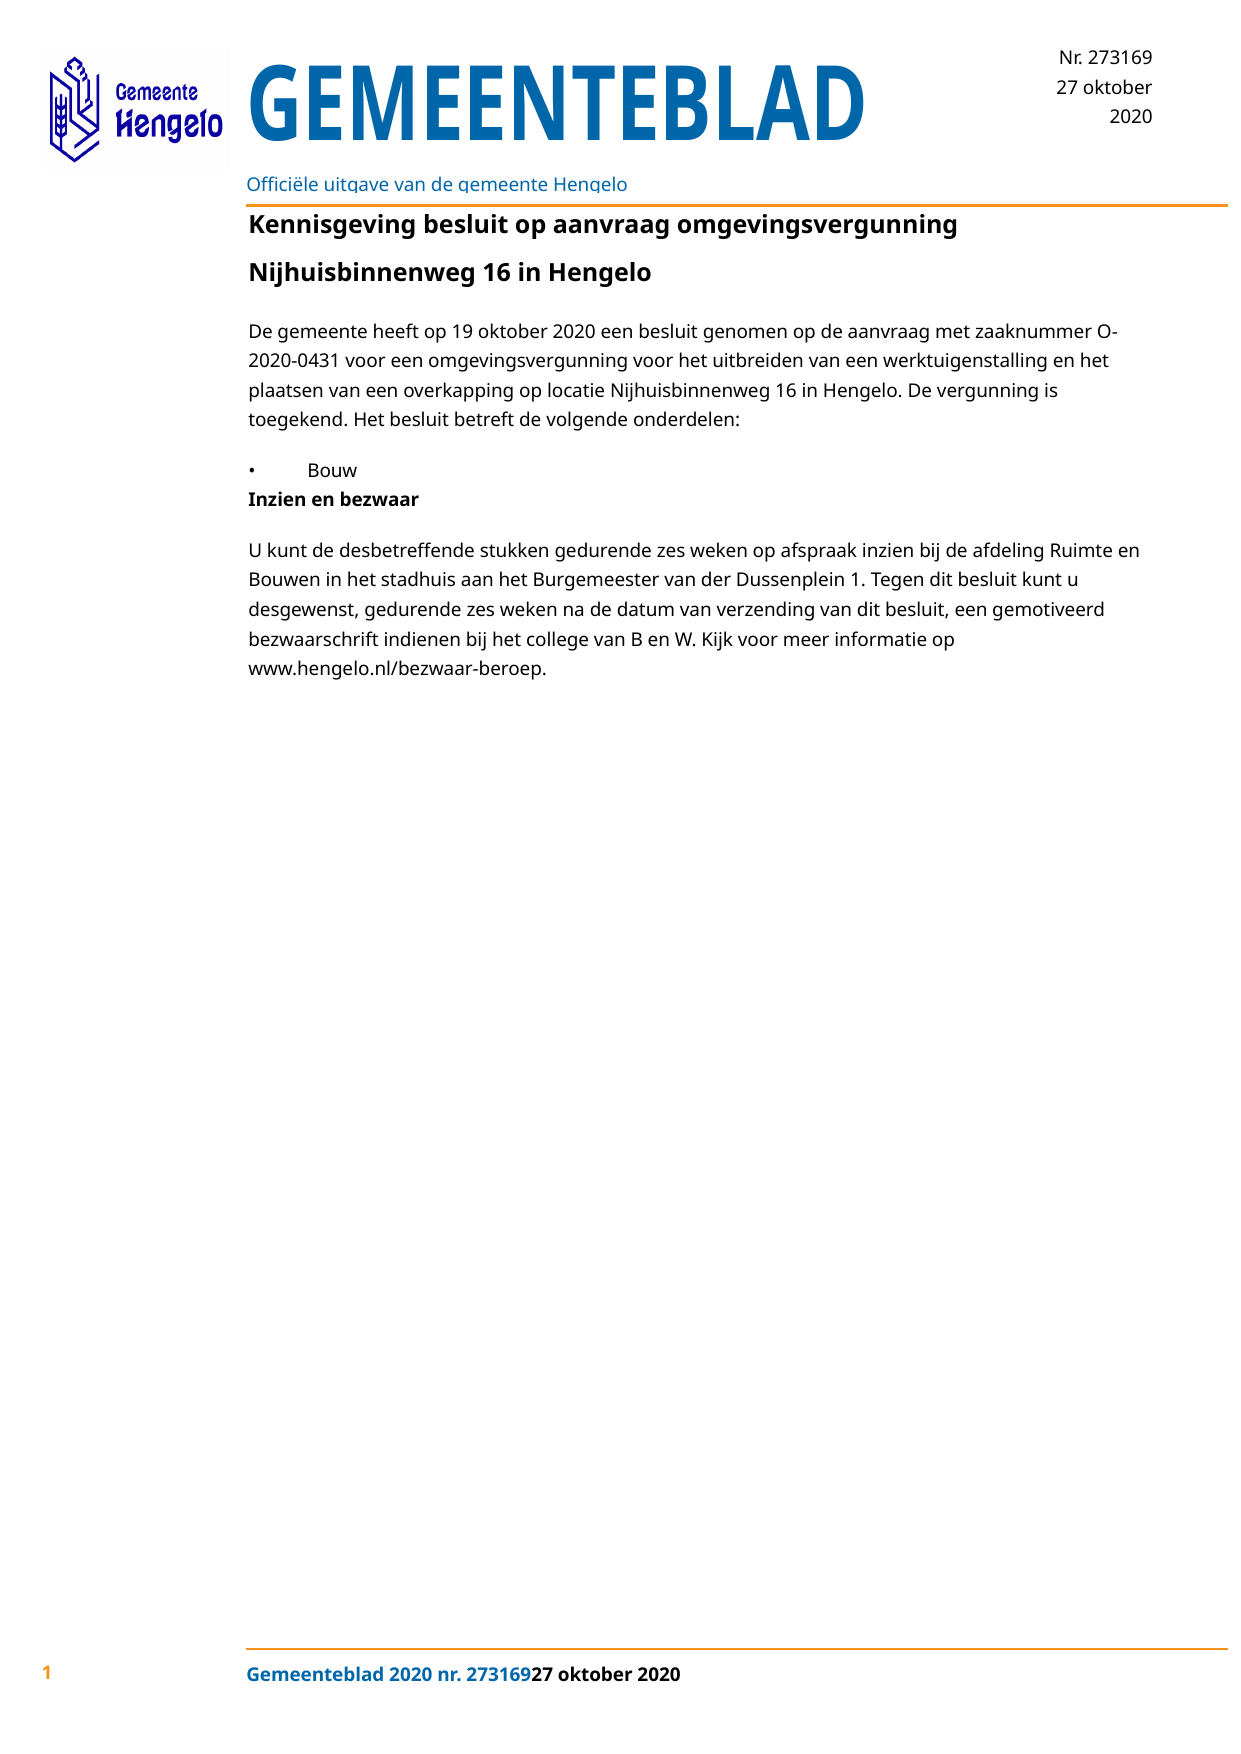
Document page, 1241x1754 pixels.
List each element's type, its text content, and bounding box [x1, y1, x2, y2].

list Bouw [248, 457, 1152, 483]
text De gemeente heeft op 19 oktober 2020 een besluit genomen op de aanvraag met zaaknummer O-2020-0431 voor een omgevingsvergunning voor het uitbreiden van een werktuigenstalling en het plaatsen van een overkapping op locatie Nijhuisbinnenweg 16 in Hengelo. De vergunning is toegekend. Het besluit betreft de volgende onderdelen: [248, 318, 1152, 432]
text Inzien en bezwaar [248, 487, 1152, 512]
picture [41, 47, 231, 172]
text U kunt de desbetreffende stukken gedurende zes weken op afspraak inzien bij de afdeling Ruimte en Bouwen in het stadhuis aan het Burgemeester van der Dussenplein 1. Tegen dit besluit kunt u desgewenst, gedurende zes weken na de datum van verzending van dit besluit, een gemotiveerd bezwaarschrift indienen bij het college van B en W. Kijk voor meer informatie op www.hengelo.nl/bezwaar-beroep. [248, 537, 1152, 681]
text Kennisgeving besluit op aanvraag omgevingsvergunning Nijhuisbinnenweg 16 in Hengelo [248, 207, 1152, 288]
